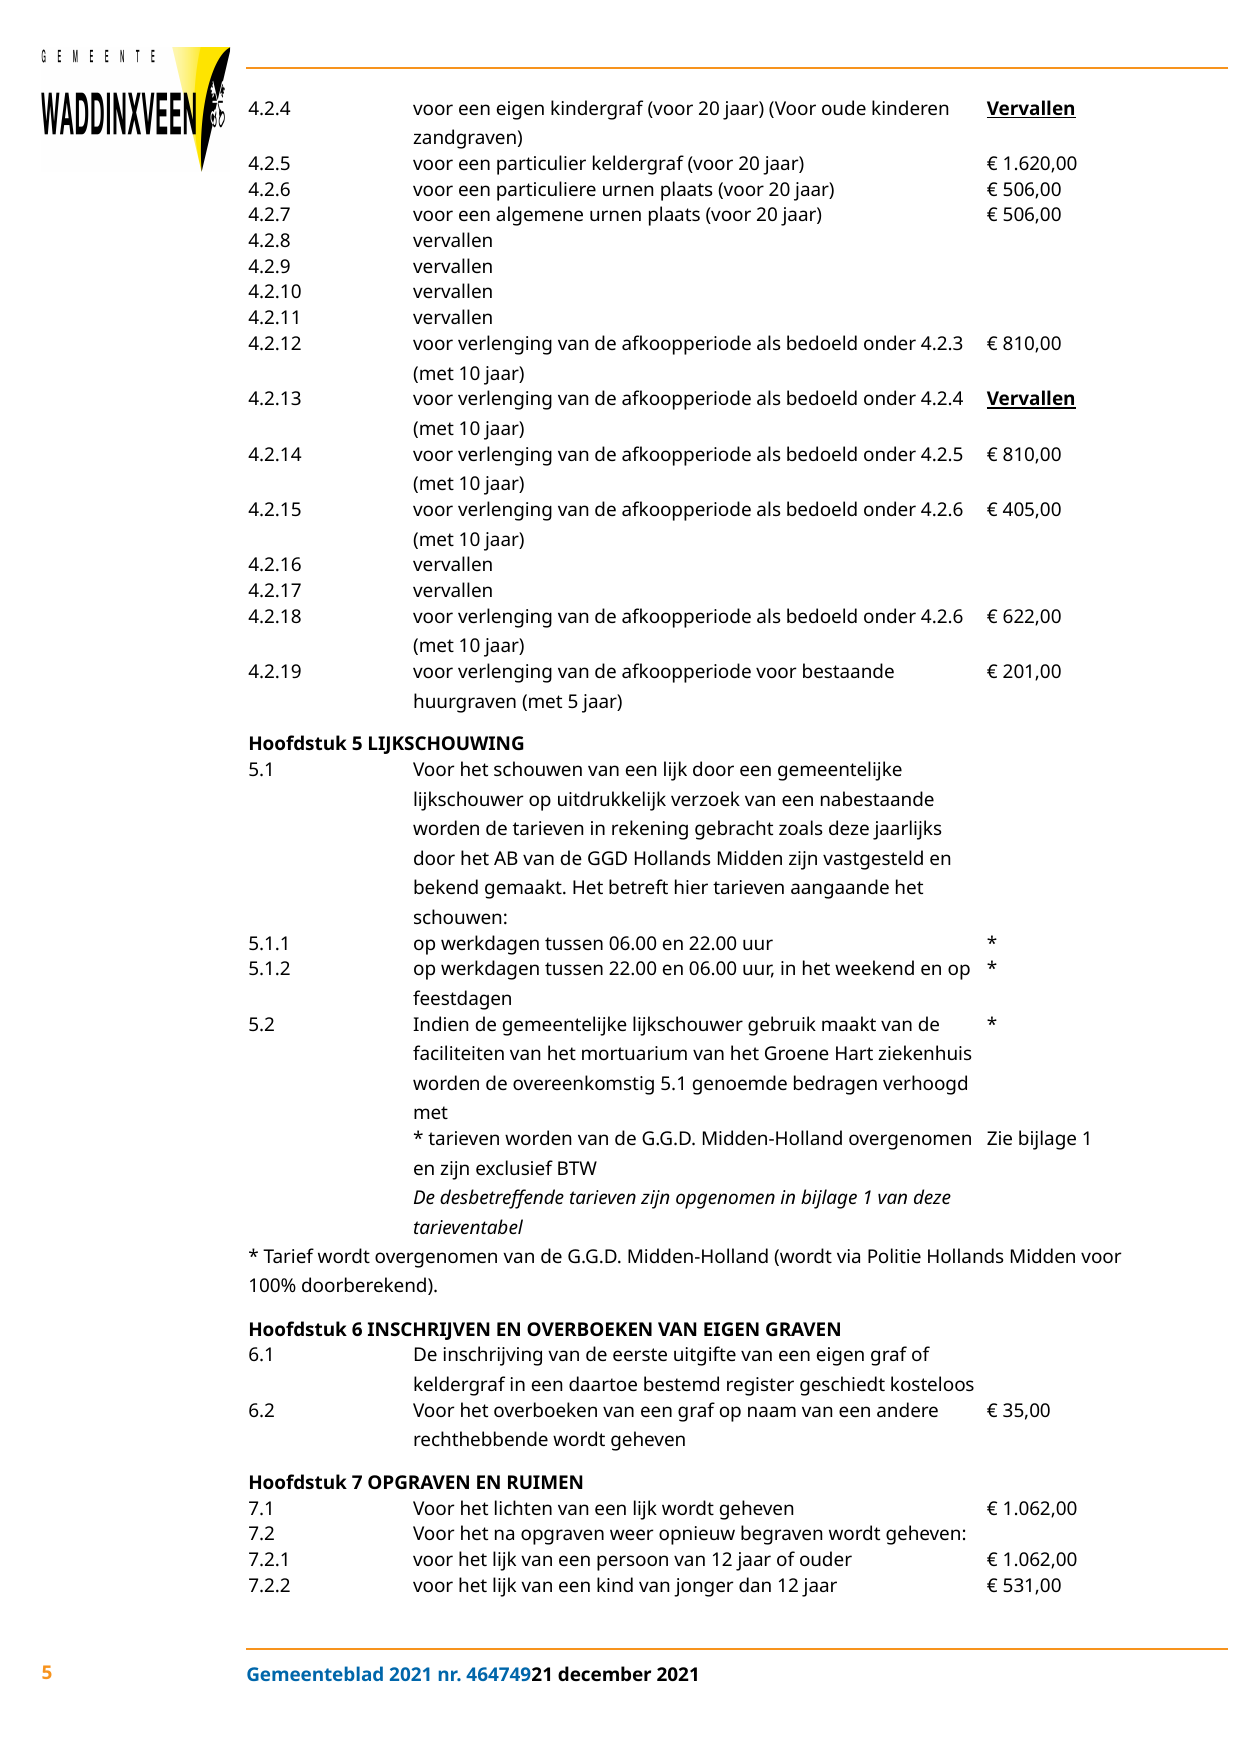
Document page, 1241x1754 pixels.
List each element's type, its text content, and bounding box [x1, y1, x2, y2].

picture [41, 47, 231, 172]
table_cell € 201,00 [987, 658, 1152, 713]
text Hoofdstuk 6 INSCHRIJVEN EN OVERBOEKEN VAN EIGEN GRAVEN [248, 1316, 1152, 1341]
table_cell 4.2.4 [248, 95, 413, 150]
table_cell 4.2.8 [248, 227, 413, 253]
table_cell 4.2.14 [248, 441, 413, 496]
table_cell voor een algemene urnen plaats (voor 20 jaar) [413, 202, 987, 227]
table_cell € 810,00 [987, 330, 1152, 386]
table_cell Zie bijlage 1 [987, 1125, 1152, 1240]
table_header [987, 756, 1152, 930]
table_cell Voor het overboeken van een graf op naam van een andere rechthebbende wordt geheven [413, 1397, 987, 1452]
table_cell voor het lijk van een persoon van 12 jaar of ouder [413, 1546, 987, 1572]
table_cell vervallen [413, 253, 987, 279]
table_cell 4.2.6 [248, 176, 413, 202]
table_cell vervallen [413, 551, 987, 577]
table_cell 7.2.2 [248, 1572, 413, 1598]
table_cell vervallen [413, 279, 987, 304]
table_cell 4.2.10 [248, 279, 413, 304]
table_header [987, 1342, 1152, 1397]
table_header 5.1 [248, 756, 413, 930]
table_cell vervallen [413, 227, 987, 253]
table_cell Indien de gemeentelijke lijkschouwer gebruik maakt van de faciliteiten van het mortuarium van het Groene Hart ziekenhuis worden de overeenkomstig 5.1 genoemde bedragen verhoogd met [413, 1011, 987, 1125]
table_cell voor verlenging van de afkoopperiode voor bestaande huurgraven (met 5 jaar) [413, 658, 987, 713]
table_cell € 506,00 [987, 202, 1152, 227]
table_cell voor een particulier keldergraf (voor 20 jaar) [413, 150, 987, 176]
table_cell 4.2.15 [248, 496, 413, 551]
table_cell [987, 577, 1152, 603]
table_cell [987, 253, 1152, 279]
table_cell Vervallen [987, 95, 1152, 150]
table_cell € 405,00 [987, 496, 1152, 551]
table_cell [987, 551, 1152, 577]
table_cell voor verlenging van de afkoopperiode als bedoeld onder 4.2.4 (met 10 jaar) [413, 386, 987, 441]
table_cell € 1.620,00 [987, 150, 1152, 176]
table_header 7.1 [248, 1495, 413, 1521]
table_cell [987, 227, 1152, 253]
table_cell * [987, 1011, 1152, 1125]
table_cell 4.2.5 [248, 150, 413, 176]
table_cell € 35,00 [987, 1397, 1152, 1452]
table_cell voor een eigen kindergraf (voor 20 jaar) (Voor oude kinderen zandgraven) [413, 95, 987, 150]
table_cell 5.1.1 [248, 930, 413, 956]
table_cell vervallen [413, 577, 987, 603]
table_cell * [987, 930, 1152, 956]
table_cell 4.2.7 [248, 202, 413, 227]
table_header Voor het lichten van een lijk wordt geheven [413, 1495, 987, 1521]
table_cell voor verlenging van de afkoopperiode als bedoeld onder 4.2.6 (met 10 jaar) [413, 603, 987, 658]
table_header € 1.062,00 [987, 1495, 1152, 1521]
table_cell voor een particuliere urnen plaats (voor 20 jaar) [413, 176, 987, 202]
table_cell 5.1.2 [248, 956, 413, 1011]
table_header De inschrijving van de eerste uitgifte van een eigen graf of keldergraf in een daartoe bestemd register geschiedt kosteloos [413, 1342, 987, 1397]
table_cell € 506,00 [987, 176, 1152, 202]
table_cell € 531,00 [987, 1572, 1152, 1598]
text Hoofdstuk 7 OPGRAVEN EN RUIMEN [248, 1469, 1152, 1495]
table_cell 4.2.11 [248, 305, 413, 330]
table_header 6.1 [248, 1342, 413, 1397]
table_cell voor verlenging van de afkoopperiode als bedoeld onder 4.2.3 (met 10 jaar) [413, 330, 987, 386]
table_cell 4.2.17 [248, 577, 413, 603]
table_cell 5.2 [248, 1011, 413, 1125]
table_cell 4.2.9 [248, 253, 413, 279]
table_cell voor het lijk van een kind van jonger dan 12 jaar [413, 1572, 987, 1598]
table_cell € 810,00 [987, 441, 1152, 496]
table_cell * tarieven worden van de G.G.D. Midden-Holland overgenomen en zijn exclusief BTW De desbetreffende tarieven zijn opgenomen in bijlage 1 van deze tarieventabel [413, 1125, 987, 1240]
table_cell 4.2.19 [248, 658, 413, 713]
table_cell € 1.062,00 [987, 1546, 1152, 1572]
table_cell 4.2.16 [248, 551, 413, 577]
table_cell [987, 279, 1152, 304]
table_cell vervallen [413, 305, 987, 330]
text Hoofdstuk 5 LIJKSCHOUWING [248, 730, 1152, 756]
table_cell € 622,00 [987, 603, 1152, 658]
table_cell Vervallen [987, 386, 1152, 441]
table_cell 6.2 [248, 1397, 413, 1452]
table_cell 4.2.13 [248, 386, 413, 441]
table_cell [987, 1521, 1152, 1546]
text * Tarief wordt overgenomen van de G.G.D. Midden-Holland (wordt via Politie Hollands Midden voor 100% doorberekend). [248, 1243, 1152, 1298]
table_cell 7.2 [248, 1521, 413, 1546]
table_cell * [987, 956, 1152, 1011]
table_cell voor verlenging van de afkoopperiode als bedoeld onder 4.2.5 (met 10 jaar) [413, 441, 987, 496]
table_cell op werkdagen tussen 06.00 en 22.00 uur [413, 930, 987, 956]
table_cell voor verlenging van de afkoopperiode als bedoeld onder 4.2.6 (met 10 jaar) [413, 496, 987, 551]
table_cell op werkdagen tussen 22.00 en 06.00 uur, in het weekend en op feestdagen [413, 956, 987, 1011]
table_cell 4.2.12 [248, 330, 413, 386]
table_cell [987, 305, 1152, 330]
table_cell 7.2.1 [248, 1546, 413, 1572]
table_header Voor het schouwen van een lijk door een gemeentelijke lijkschouwer op uitdrukkelijk verzoek van een nabestaande worden de tarieven in rekening gebracht zoals deze jaarlijks door het AB van de GGD Hollands Midden zijn vastgesteld en bekend gemaakt. Het betreft hier tarieven aangaande het schouwen: [413, 756, 987, 930]
table_cell Voor het na opgraven weer opnieuw begraven wordt geheven: [413, 1521, 987, 1546]
table_cell 4.2.18 [248, 603, 413, 658]
table_cell [248, 1125, 413, 1240]
